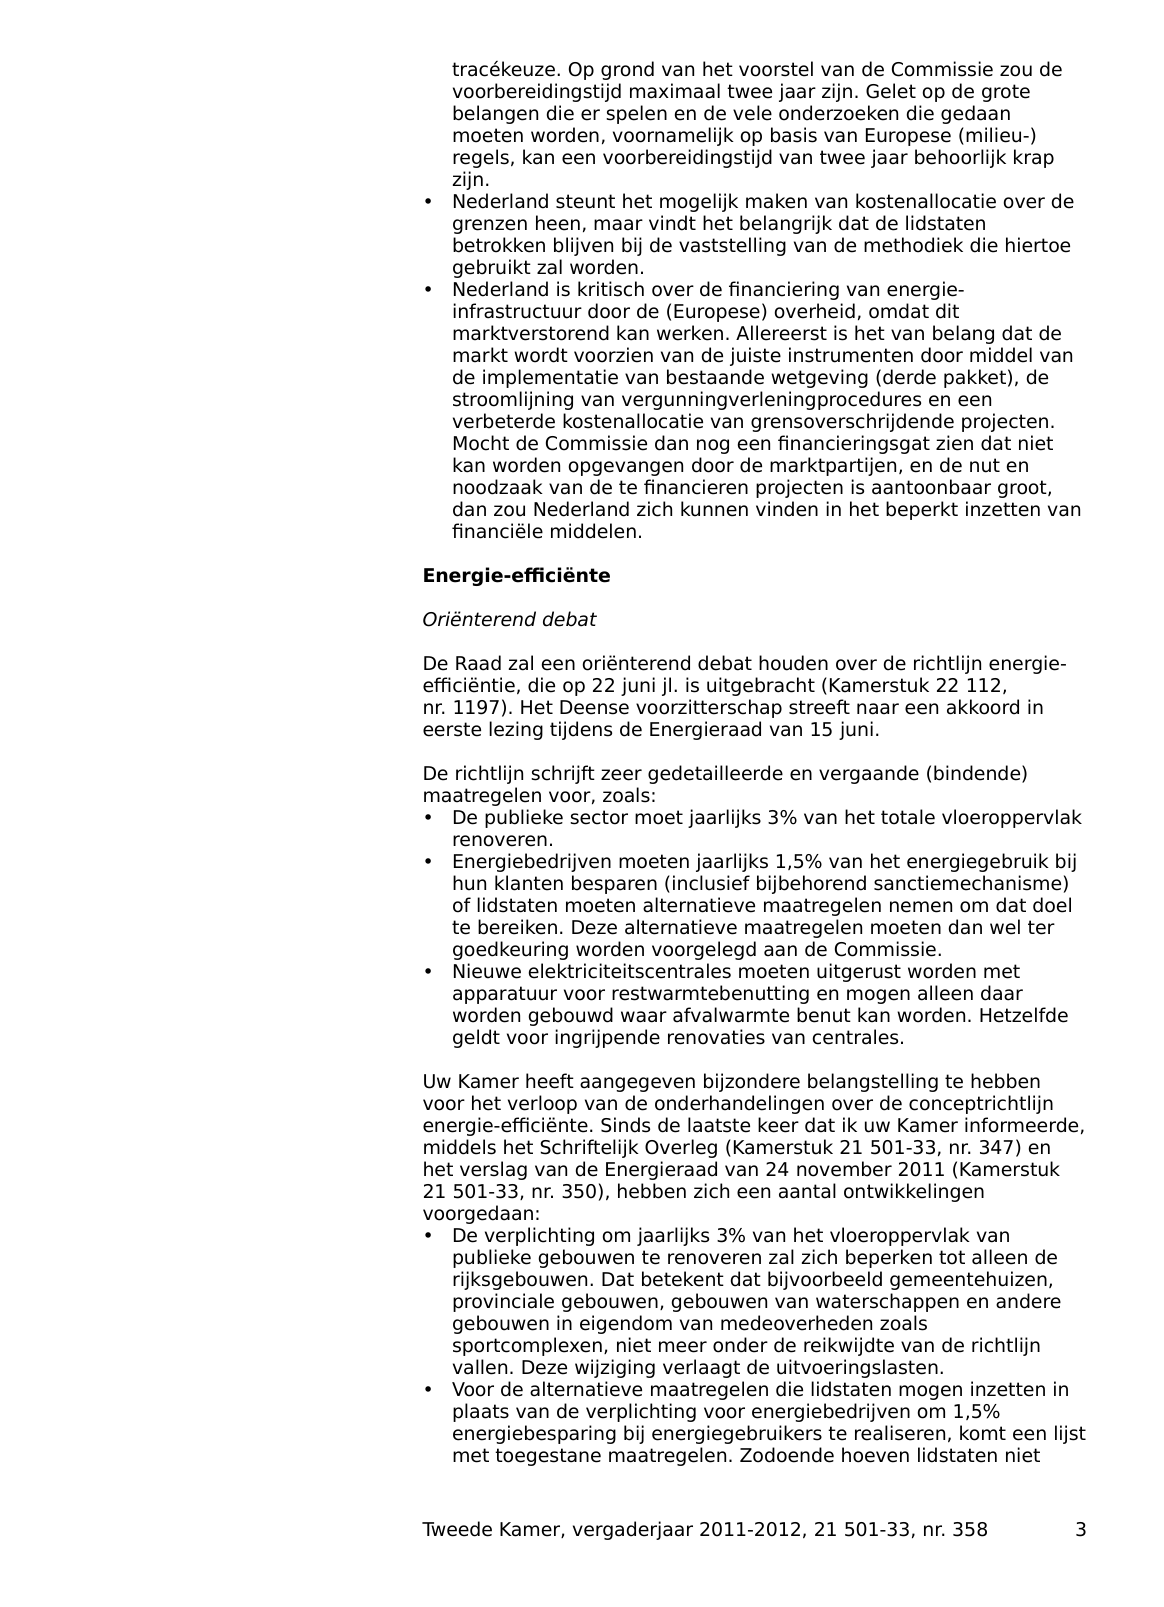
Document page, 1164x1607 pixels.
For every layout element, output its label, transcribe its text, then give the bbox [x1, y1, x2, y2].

text Uw Kamer heeft aangegeven bijzondere belangstelling te hebben voor het verloop van de onderhandelingen over de conceptrichtlijn energie-efficiënte. Sinds de laatste keer dat ik uw Kamer informeerde, middels het Schriftelijk Overleg (Kamerstuk 21 501-33, nr. 347) en het verslag van de Energieraad van 24 november 2011 (Kamerstuk 21 501-33, nr. 350), hebben zich een aantal ontwikkelingen voorgedaan: [422, 1071, 1087, 1225]
text • Nederland steunt het mogelijk maken van kostenallocatie over de grenzen heen, maar vindt het belangrijk dat de lidstaten betrokken blijven bij de vaststelling van de methodiek die hiertoe gebruikt zal worden. [422, 191, 1087, 279]
text De richtlijn schrijft zeer gedetailleerde en vergaande (bindende) maatregelen voor, zoals: [422, 763, 1087, 807]
subtitle Energie-efficiënte [422, 565, 1087, 587]
text De Raad zal een oriënterend debat houden over de richtlijn energie-efficiëntie, die op 22 juni jl. is uitgebracht (Kamerstuk 22 112, nr. 1197). Het Deense voorzitterschap streeft naar een akkoord in eerste lezing tijdens de Energieraad van 15 juni. [422, 653, 1087, 741]
text • Nieuwe elektriciteitscentrales moeten uitgerust worden met apparatuur voor restwarmtebenutting en mogen alleen daar worden gebouwd waar afvalwarmte benut kan worden. Hetzelfde geldt voor ingrijpende renovaties van centrales. [422, 961, 1087, 1049]
text • Energiebedrijven moeten jaarlijks 1,5% van het energiegebruik bij hun klanten besparen (inclusief bijbehorend sanctiemechanisme) of lidstaten moeten alternatieve maatregelen nemen om dat doel te bereiken. Deze alternatieve maatregelen moeten dan wel ter goedkeuring worden voorgelegd aan de Commissie. [422, 851, 1087, 961]
subtitle Oriënterend debat [422, 609, 1087, 631]
text • De publieke sector moet jaarlijks 3% van het totale vloeroppervlak renoveren. [422, 807, 1087, 851]
text tracékeuze. Op grond van het voorstel van de Commissie zou de voorbereidingstijd maximaal twee jaar zijn. Gelet op de grote belangen die er spelen en de vele onderzoeken die gedaan moeten worden, voornamelijk op basis van Europese (milieu-) regels, kan een voorbereidingstijd van twee jaar behoorlijk krap zijn. [422, 59, 1087, 191]
text • Nederland is kritisch over de financiering van energie-infrastructuur door de (Europese) overheid, omdat dit marktverstorend kan werken. Allereerst is het van belang dat de markt wordt voorzien van de juiste instrumenten door middel van de implementatie van bestaande wetgeving (derde pakket), de stroomlijning van vergunningverleningprocedures en een verbeterde kostenallocatie van grensoverschrijdende projecten. Mocht de Commissie dan nog een financieringsgat zien dat niet kan worden opgevangen door de marktpartijen, en de nut en noodzaak van de te financieren projecten is aantoonbaar groot, dan zou Nederland zich kunnen vinden in het beperkt inzetten van financiële middelen. [422, 279, 1087, 543]
text • Voor de alternatieve maatregelen die lidstaten mogen inzetten in plaats van de verplichting voor energiebedrijven om 1,5% energiebesparing bij energiegebruikers te realiseren, komt een lijst met toegestane maatregelen. Zodoende hoeven lidstaten niet [422, 1379, 1087, 1467]
text • De verplichting om jaarlijks 3% van het vloeroppervlak van publieke gebouwen te renoveren zal zich beperken tot alleen de rijksgebouwen. Dat betekent dat bijvoorbeeld gemeentehuizen, provinciale gebouwen, gebouwen van waterschappen en andere gebouwen in eigendom van medeoverheden zoals sportcomplexen, niet meer onder de reikwijdte van de richtlijn vallen. Deze wijziging verlaagt de uitvoeringslasten. [422, 1225, 1087, 1379]
